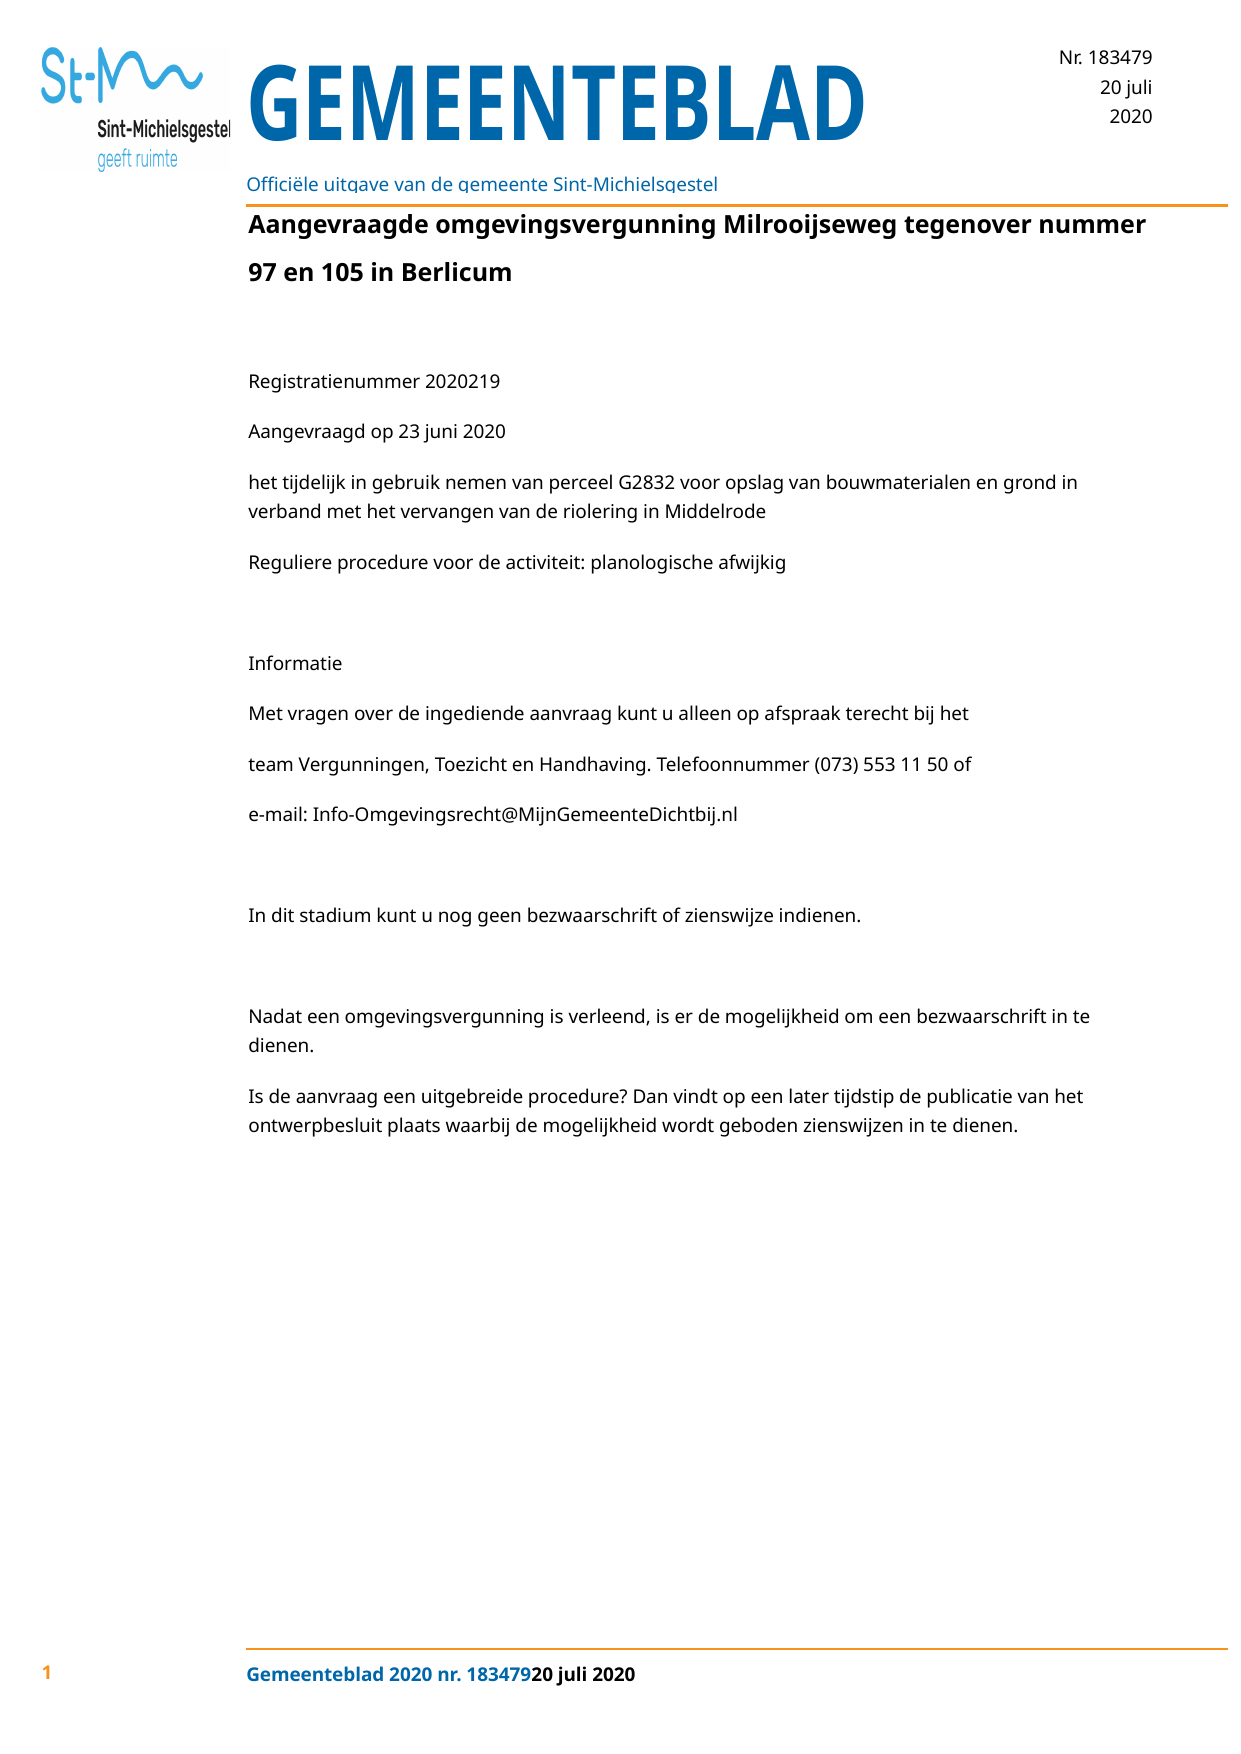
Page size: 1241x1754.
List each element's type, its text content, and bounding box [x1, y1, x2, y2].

picture [41, 47, 231, 172]
text het tijdelijk in gebruik nemen van perceel G2832 voor opslag van bouwmaterialen en grond in verband met het vervangen van de riolering in Middelrode [248, 469, 1152, 524]
text Informatie [248, 650, 1152, 676]
text Aangevraagd op 23 juni 2020 [248, 419, 1152, 444]
text team Vergunningen, Toezicht en Handhaving. Telefoonnummer (073) 553 11 50 of [248, 751, 1152, 777]
text Is de aanvraag een uitgebreide procedure? Dan vindt op een later tijdstip de publicatie van het ontwerpbesluit plaats waarbij de mogelijkheid wordt geboden zienswijzen in te dienen. [248, 1083, 1152, 1138]
text Reguliere procedure voor de activiteit: planologische afwijkig [248, 549, 1152, 575]
text Registratienummer 2020219 [248, 368, 1152, 394]
text e-mail: Info-Omgevingsrecht@MijnGemeenteDichtbij.nl [248, 801, 1152, 827]
text Met vragen over de ingediende aanvraag kunt u alleen op afspraak terecht bij het [248, 700, 1152, 726]
text Aangevraagde omgevingsvergunning Milrooijseweg tegenover nummer 97 en 105 in Berlicum [248, 207, 1152, 288]
text In dit stadium kunt u nog geen bezwaarschrift of zienswijze indienen. [248, 902, 1152, 928]
text Nadat een omgevingsvergunning is verleend, is er de mogelijkheid om een bezwaarschrift in te dienen. [248, 1003, 1152, 1058]
